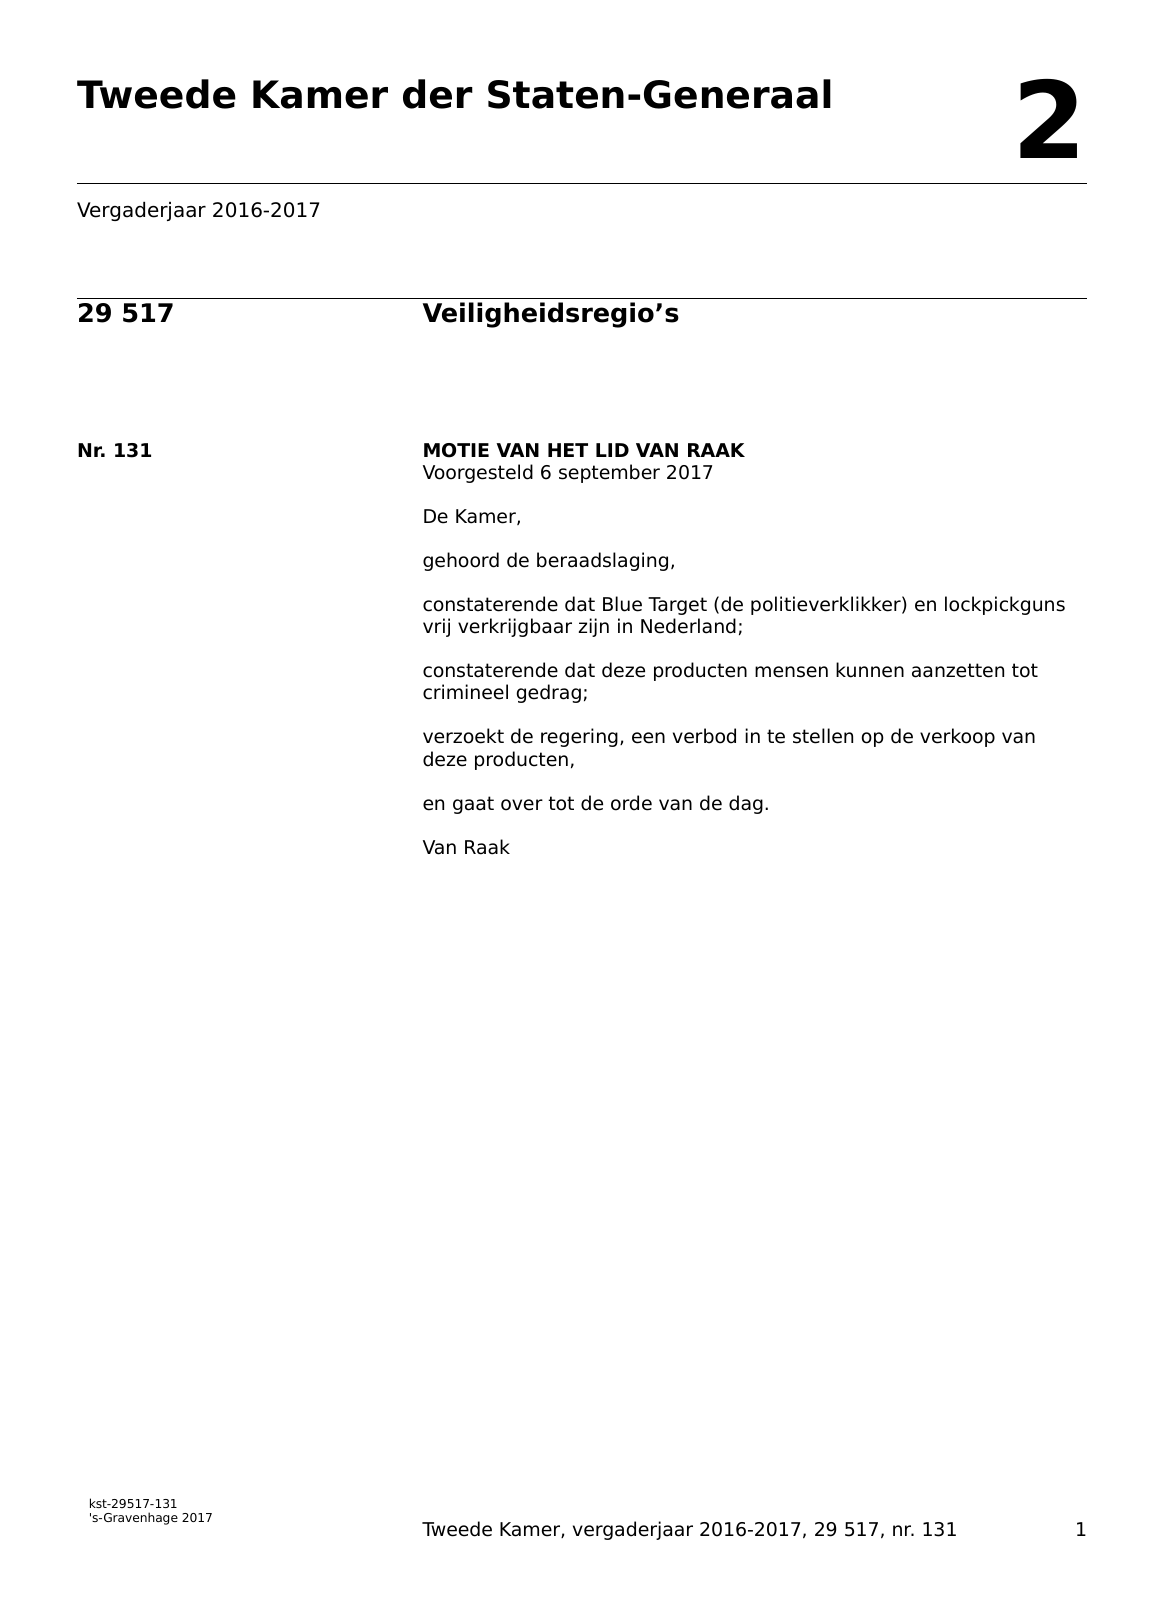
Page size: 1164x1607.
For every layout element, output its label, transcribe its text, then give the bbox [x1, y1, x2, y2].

text Voorgesteld 6 september 2017 [422, 462, 1087, 484]
text kst-29517-131 [88, 1497, 323, 1511]
text en gaat over tot de orde van de dag. [422, 793, 1087, 814]
text 's-Gravenhage 2017 [88, 1511, 323, 1525]
table_header 2 [886, 59, 1087, 183]
text constaterende dat Blue Target (de politieverklikker) en lockpickguns vrij verkrijgbaar zijn in Nederland; [422, 594, 1087, 638]
text Van Raak [422, 837, 1087, 859]
table_header Tweede Kamer der Staten-Generaal [77, 59, 886, 183]
table_cell Vergaderjaar 2016-2017 [77, 184, 1087, 298]
text constaterende dat deze producten mensen kunnen aanzetten tot crimineel gedrag; [422, 660, 1087, 704]
subtitle 29 517 Veiligheidsregio’s [77, 299, 1087, 329]
subtitle Nr. 131 MOTIE VAN HET LID VAN RAAK [77, 440, 1087, 462]
text De Kamer, [422, 506, 1087, 528]
text verzoekt de regering, een verbod in te stellen op de verkoop van deze producten, [422, 726, 1087, 770]
text gehoord de beraadslaging, [422, 550, 1087, 572]
